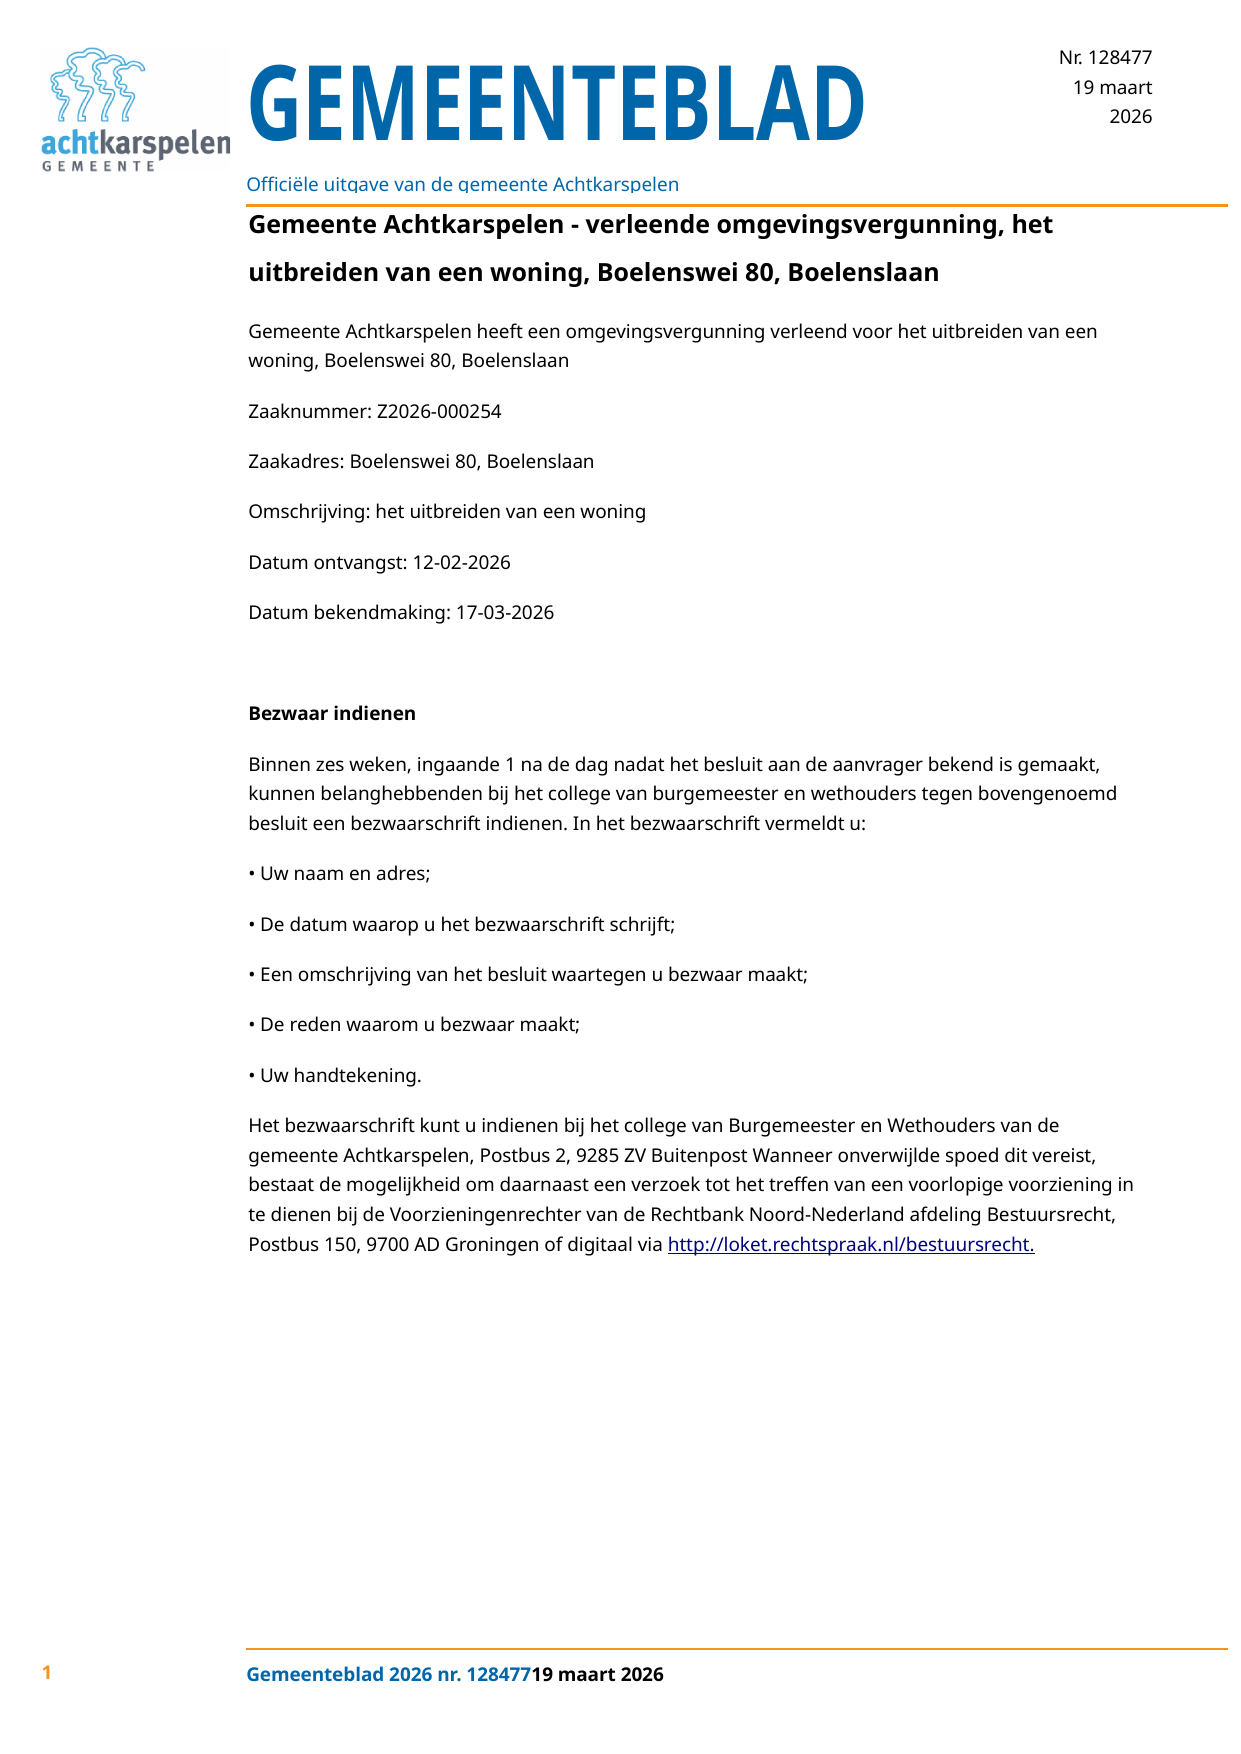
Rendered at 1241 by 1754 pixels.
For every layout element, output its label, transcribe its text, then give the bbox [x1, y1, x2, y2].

picture [41, 47, 231, 172]
text • De reden waarom u bezwaar maakt; [248, 1012, 1152, 1037]
text Het bezwaarschrift kunt u indienen bij het college van Burgemeester en Wethouders van de gemeente Achtkarspelen, Postbus 2, 9285 ZV Buitenpost Wanneer onverwijlde spoed dit vereist, bestaat de mogelijkheid om daarnaast een verzoek tot het treffen van een voorlopige voorziening in te dienen bij de Voorzieningenrechter van de Rechtbank Noord-Nederland afdeling Bestuursrecht, Postbus 150, 9700 AD Groningen of digitaal via http://loket.rechtspraak.nl/bestuursrecht. [248, 1112, 1152, 1257]
text • Uw handtekening. [248, 1062, 1152, 1088]
text Datum ontvangst: 12-02-2026 [248, 549, 1152, 575]
text • Een omschrijving van het besluit waartegen u bezwaar maakt; [248, 961, 1152, 987]
text Omschrijving: het uitbreiden van een woning [248, 499, 1152, 524]
text Zaakadres: Boelenswei 80, Boelenslaan [248, 448, 1152, 474]
text • De datum waarop u het bezwaarschrift schrijft; [248, 911, 1152, 937]
text Binnen zes weken, ingaande 1 na de dag nadat het besluit aan de aanvrager bekend is gemaakt, kunnen belanghebbenden bij het college van burgemeester en wethouders tegen bovengenoemd besluit een bezwaarschrift indienen. In het bezwaarschrift vermeldt u: [248, 751, 1152, 836]
text Bezwaar indienen [248, 700, 1152, 726]
text • Uw naam en adres; [248, 860, 1152, 886]
text Zaaknummer: Z2026-000254 [248, 398, 1152, 424]
text Gemeente Achtkarspelen - verleende omgevingsvergunning, het uitbreiden van een woning, Boelenswei 80, Boelenslaan [248, 207, 1152, 288]
text Datum bekendmaking: 17-03-2026 [248, 599, 1152, 625]
text Gemeente Achtkarspelen heeft een omgevingsvergunning verleend voor het uitbreiden van een woning, Boelenswei 80, Boelenslaan [248, 318, 1152, 373]
